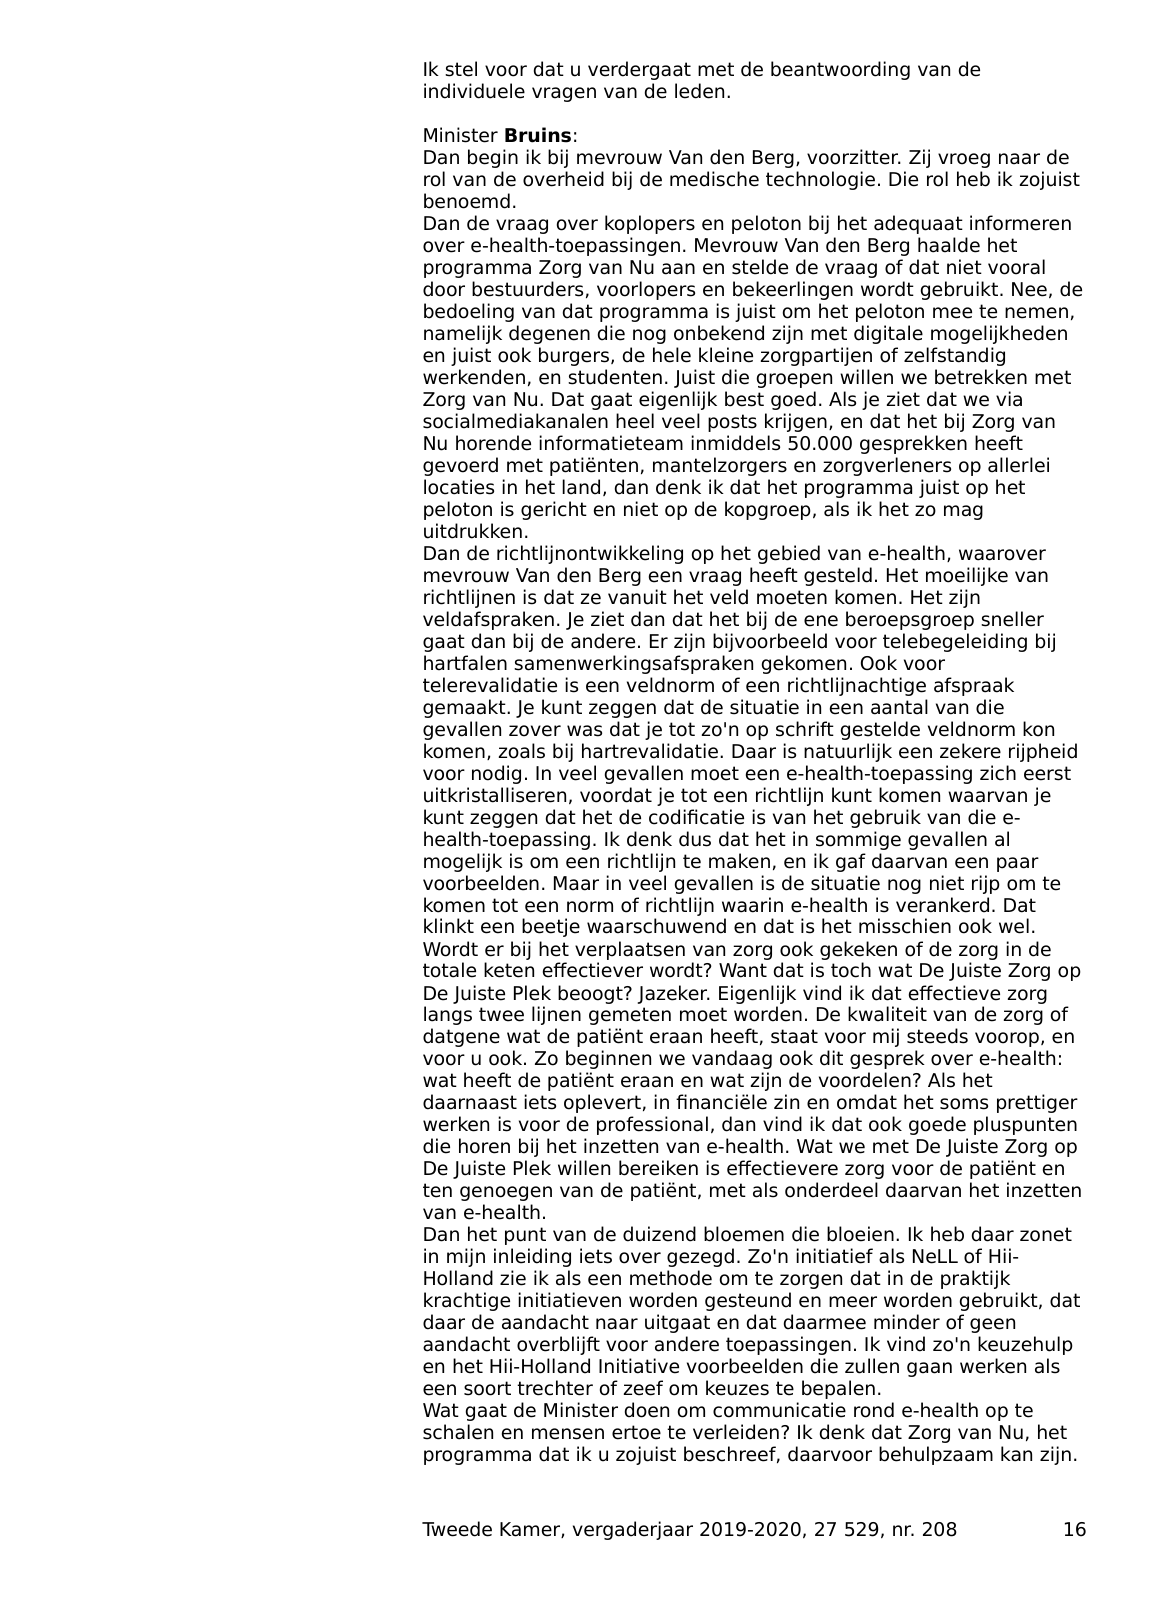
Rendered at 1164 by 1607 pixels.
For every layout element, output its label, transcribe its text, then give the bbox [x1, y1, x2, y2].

text Dan de vraag over koplopers en peloton bij het adequaat informeren over e-health-toepassingen. Mevrouw Van den Berg haalde het programma Zorg van Nu aan en stelde de vraag of dat niet vooral door bestuurders, voorlopers en bekeerlingen wordt gebruikt. Nee, de bedoeling van dat programma is juist om het peloton mee te nemen, namelijk degenen die nog onbekend zijn met digitale mogelijkheden en juist ook burgers, de hele kleine zorgpartijen of zelfstandig werkenden, en studenten. Juist die groepen willen we betrekken met Zorg van Nu. Dat gaat eigenlijk best goed. Als je ziet dat we via socialmediakanalen heel veel posts krijgen, en dat het bij Zorg van Nu horende informatieteam inmiddels 50.000 gesprekken heeft gevoerd met patiënten, mantelzorgers en zorgverleners op allerlei locaties in het land, dan denk ik dat het programma juist op het peloton is gericht en niet op de kopgroep, als ik het zo mag uitdrukken. [422, 213, 1087, 543]
text Dan de richtlijnontwikkeling op het gebied van e-health, waarover mevrouw Van den Berg een vraag heeft gesteld. Het moeilijke van richtlijnen is dat ze vanuit het veld moeten komen. Het zijn veldafspraken. Je ziet dan dat het bij de ene beroepsgroep sneller gaat dan bij de andere. Er zijn bijvoorbeeld voor telebegeleiding bij hartfalen samenwerkingsafspraken gekomen. Ook voor telerevalidatie is een veldnorm of een richtlijnachtige afspraak gemaakt. Je kunt zeggen dat de situatie in een aantal van die gevallen zover was dat je tot zo'n op schrift gestelde veldnorm kon komen, zoals bij hartrevalidatie. Daar is natuurlijk een zekere rijpheid voor nodig. In veel gevallen moet een e-health-toepassing zich eerst uitkristalliseren, voordat je tot een richtlijn kunt komen waarvan je kunt zeggen dat het de codificatie is van het gebruik van die e-health-toepassing. Ik denk dus dat het in sommige gevallen al mogelijk is om een richtlijn te maken, en ik gaf daarvan een paar voorbeelden. Maar in veel gevallen is de situatie nog niet rijp om te komen tot een norm of richtlijn waarin e-health is verankerd. Dat klinkt een beetje waarschuwend en dat is het misschien ook wel. [422, 543, 1087, 938]
text Wat gaat de Minister doen om communicatie rond e-health op te schalen en mensen ertoe te verleiden? Ik denk dat Zorg van Nu, het programma dat ik u zojuist beschreef, daarvoor behulpzaam kan zijn. [422, 1400, 1087, 1466]
text Minister Bruins: [422, 125, 1087, 147]
text Ik stel voor dat u verdergaat met de beantwoording van de individuele vragen van de leden. [422, 59, 1087, 103]
text Dan het punt van de duizend bloemen die bloeien. Ik heb daar zonet in mijn inleiding iets over gezegd. Zo'n initiatief als NeLL of Hii-Holland zie ik als een methode om te zorgen dat in de praktijk krachtige initiatieven worden gesteund en meer worden gebruikt, dat daar de aandacht naar uitgaat en dat daarmee minder of geen aandacht overblijft voor andere toepassingen. Ik vind zo'n keuzehulp en het Hii-Holland Initiative voorbeelden die zullen gaan werken als een soort trechter of zeef om keuzes te bepalen. [422, 1224, 1087, 1400]
text Dan begin ik bij mevrouw Van den Berg, voorzitter. Zij vroeg naar de rol van de overheid bij de medische technologie. Die rol heb ik zojuist benoemd. [422, 147, 1087, 213]
text Wordt er bij het verplaatsen van zorg ook gekeken of de zorg in de totale keten effectiever wordt? Want dat is toch wat De Juiste Zorg op De Juiste Plek beoogt? Jazeker. Eigenlijk vind ik dat effectieve zorg langs twee lijnen gemeten moet worden. De kwaliteit van de zorg of datgene wat de patiënt eraan heeft, staat voor mij steeds voorop, en voor u ook. Zo beginnen we vandaag ook dit gesprek over e-health: wat heeft de patiënt eraan en wat zijn de voordelen? Als het daarnaast iets oplevert, in financiële zin en omdat het soms prettiger werken is voor de professional, dan vind ik dat ook goede pluspunten die horen bij het inzetten van e-health. Wat we met De Juiste Zorg op De Juiste Plek willen bereiken is effectievere zorg voor de patiënt en ten genoegen van de patiënt, met als onderdeel daarvan het inzetten van e-health. [422, 938, 1087, 1224]
